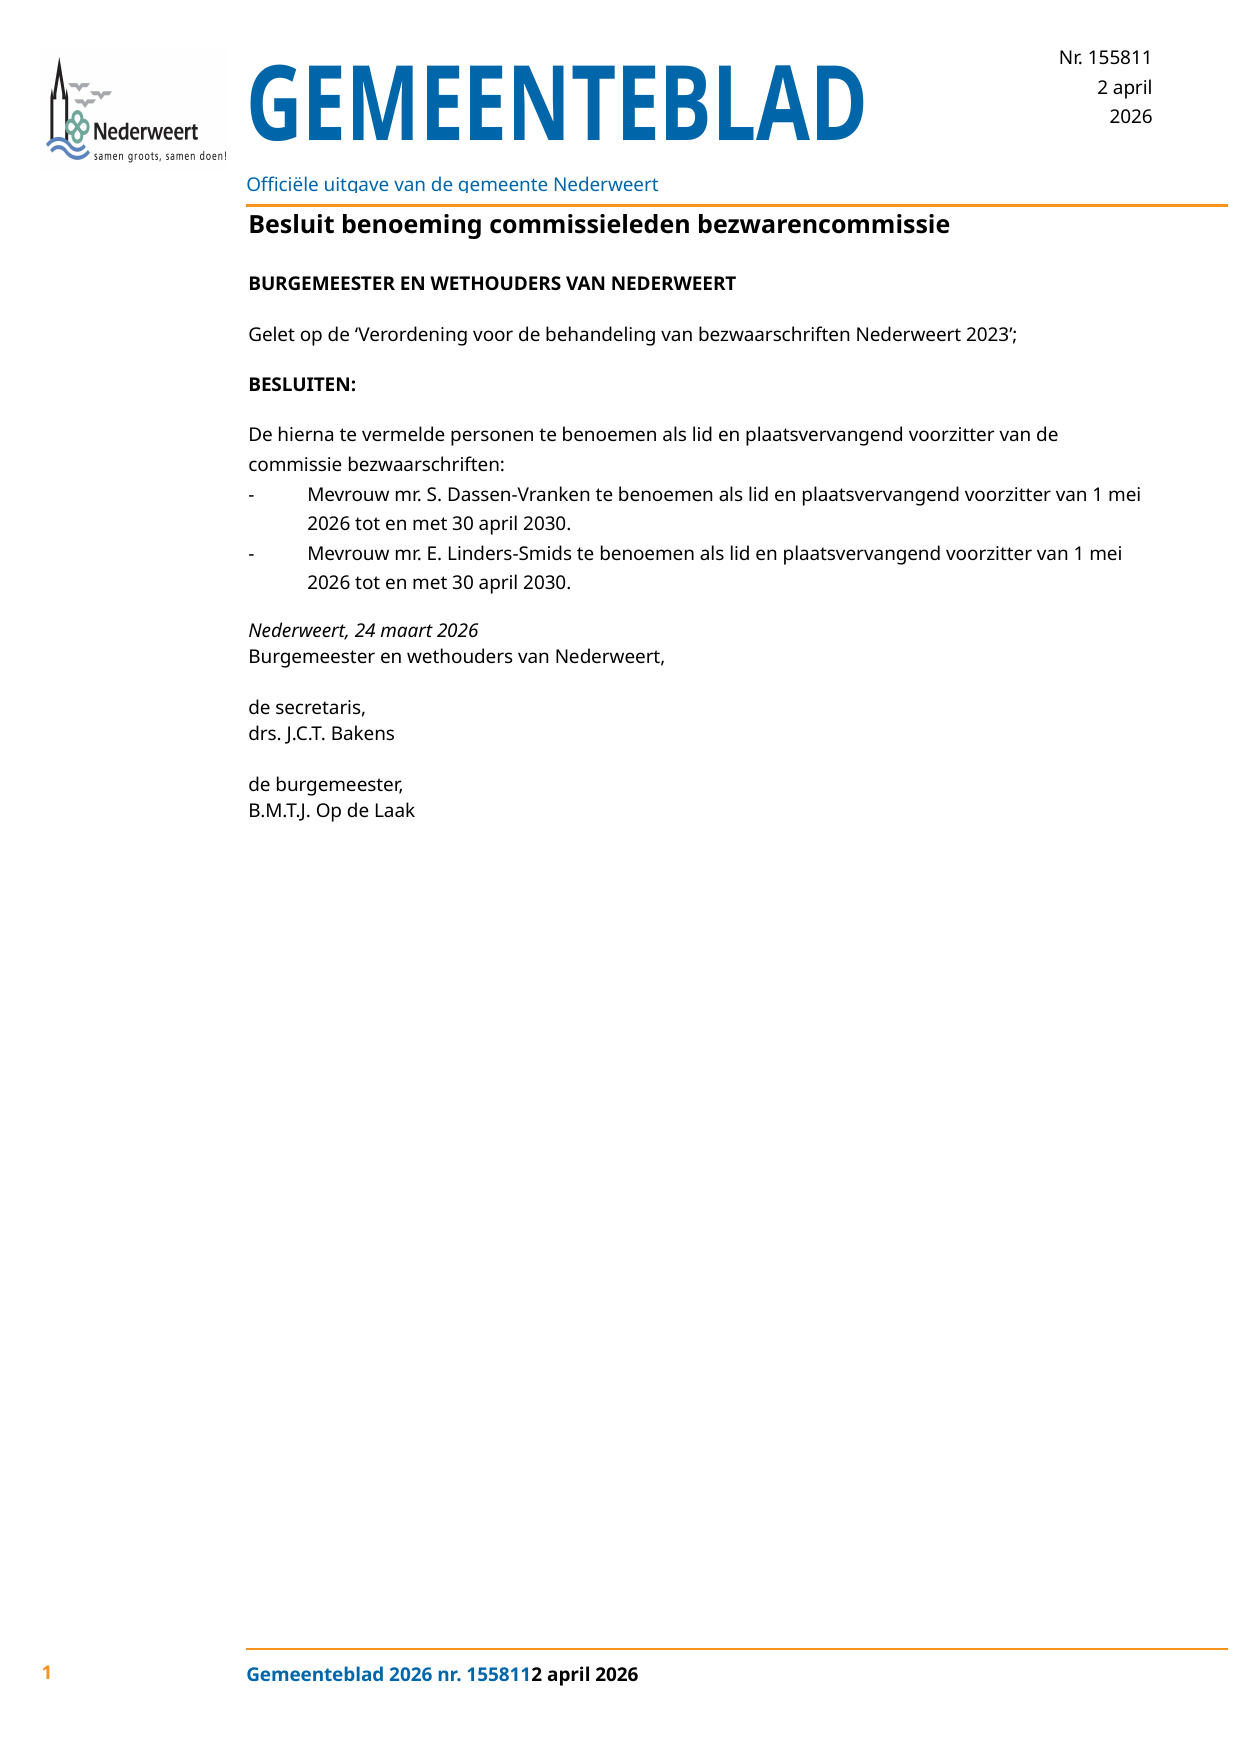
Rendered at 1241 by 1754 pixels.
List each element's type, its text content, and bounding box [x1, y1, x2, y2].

text Besluit benoeming commissieleden bezwarencommissie [248, 207, 1152, 241]
picture [41, 47, 231, 172]
text de burgemeester, [248, 772, 1152, 797]
list Mevrouw mr. E. Linders-Smids te benoemen als lid en plaatsvervangend voorzitter van 1 mei 2026 tot en met 30 april 2030. [248, 540, 1152, 595]
text De hierna te vermelde personen te benoemen als lid en plaatsvervangend voorzitter van de commissie bezwaarschriften: [248, 422, 1152, 477]
list Mevrouw mr. S. Dassen-Vranken te benoemen als lid en plaatsvervangend voorzitter van 1 mei 2026 tot en met 30 april 2030. [248, 481, 1152, 536]
text BESLUITEN: [248, 371, 1152, 397]
text BURGEMEESTER EN WETHOUDERS VAN NEDERWEERT [248, 270, 1152, 296]
text Gelet op de ‘Verordening voor de behandeling van bezwaarschriften Nederweert 2023’; [248, 321, 1152, 346]
text Burgemeester en wethouders van Nederweert, [248, 643, 1152, 669]
text de secretaris, [248, 694, 1152, 720]
text drs. J.C.T. Bakens [248, 720, 1152, 746]
text B.M.T.J. Op de Laak [248, 797, 1152, 823]
text Nederweert, 24 maart 2026 [248, 617, 1152, 643]
